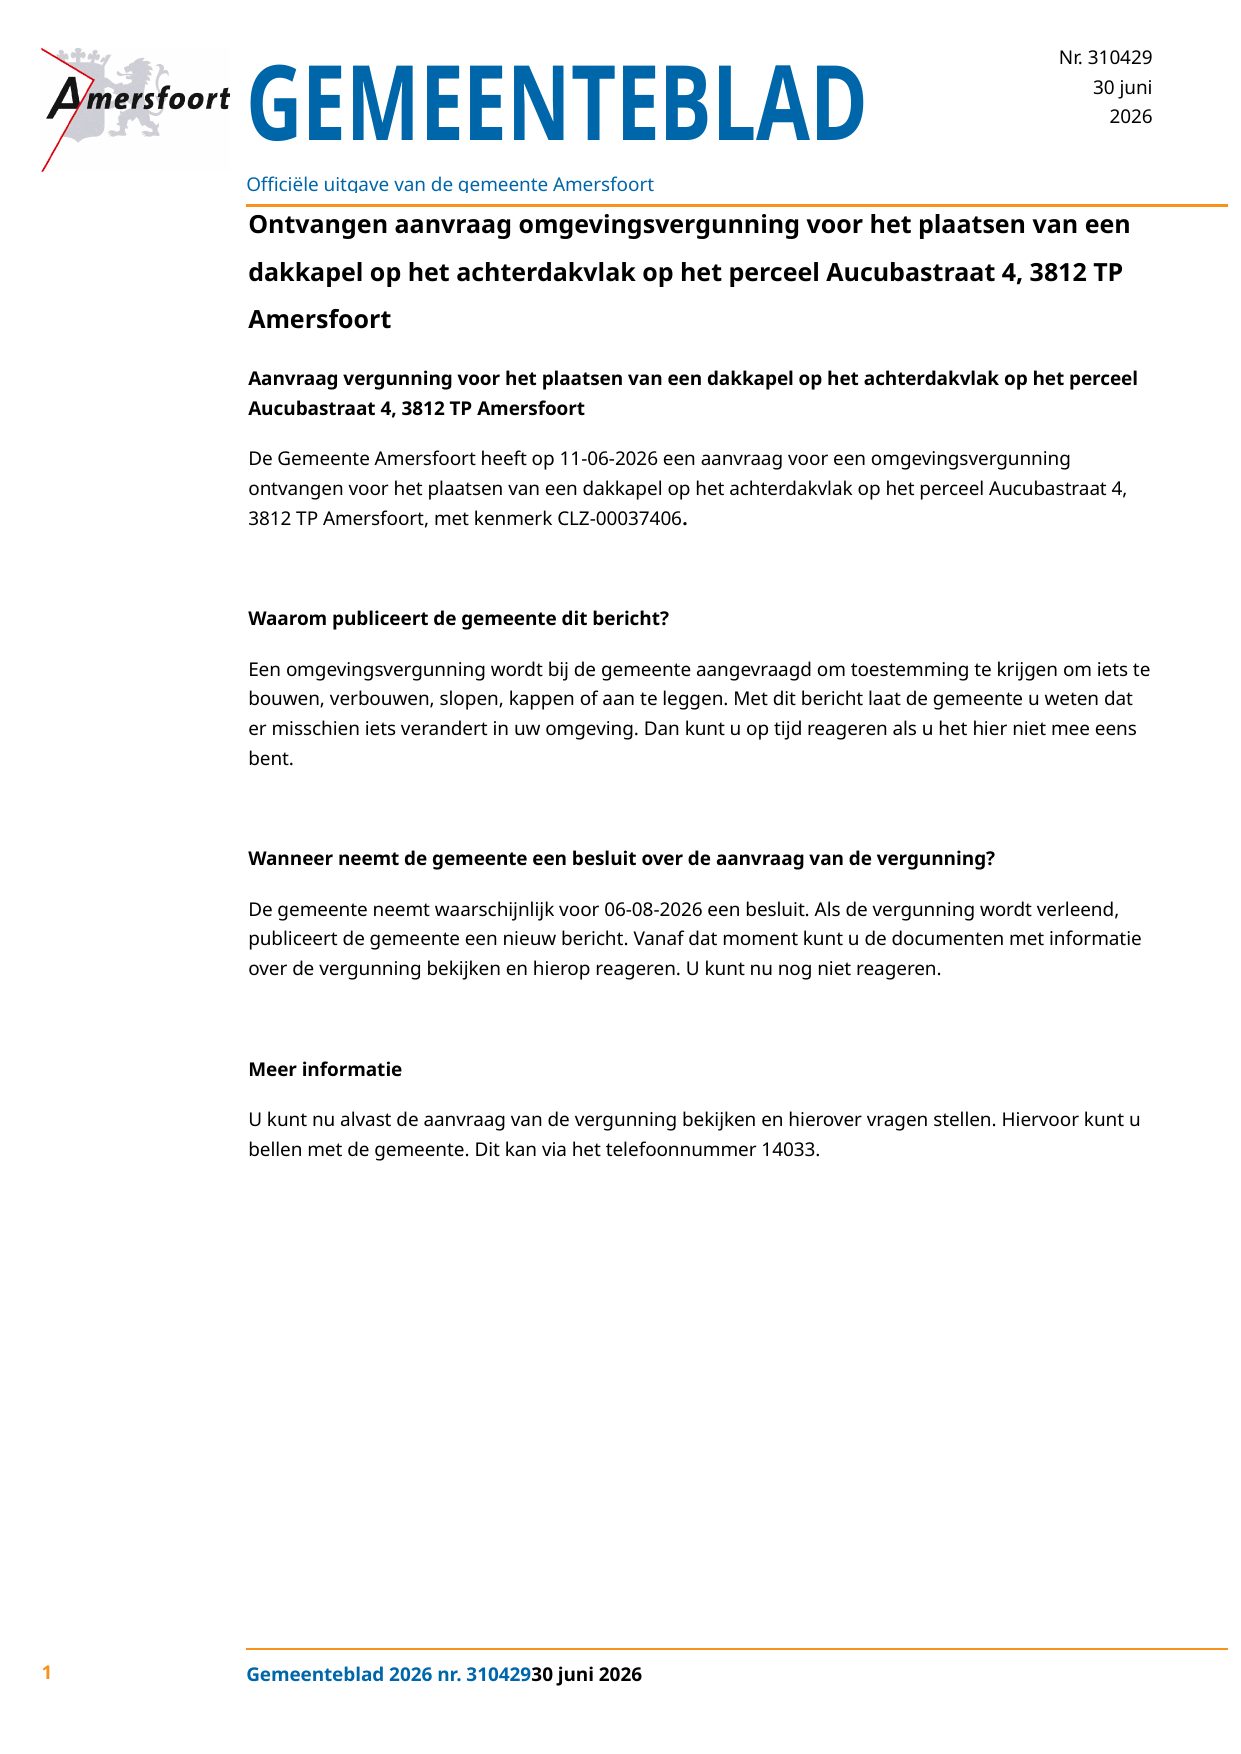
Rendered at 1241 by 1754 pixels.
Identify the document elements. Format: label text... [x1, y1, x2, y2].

text De Gemeente Amersfoort heeft op 11-06-2026 een aanvraag voor een omgevingsvergunning ontvangen voor het plaatsen van een dakkapel op het achterdakvlak op het perceel Aucubastraat 4, 3812 TP Amersfoort, met kenmerk CLZ-00037406. [248, 446, 1152, 530]
text U kunt nu alvast de aanvraag van de vergunning bekijken en hierover vragen stellen. Hiervoor kunt u bellen met de gemeente. Dit kan via het telefoonnummer 14033. [248, 1106, 1152, 1162]
text De gemeente neemt waarschijnlijk voor 06-08-2026 een besluit. Als de vergunning wordt verleend, publiceert de gemeente een nieuw bericht. Vanaf dat moment kunt u de documenten met informatie over de vergunning bekijken en hierop reageren. U kunt nu nog niet reageren. [248, 896, 1152, 981]
text Ontvangen aanvraag omgevingsvergunning voor het plaatsen van een dakkapel op het achterdakvlak op het perceel Aucubastraat 4, 3812 TP Amersfoort [248, 207, 1152, 336]
picture [41, 47, 231, 172]
text Een omgevingsvergunning wordt bij de gemeente aangevraagd om toestemming te krijgen om iets te bouwen, verbouwen, slopen, kappen of aan te leggen. Met dit bericht laat de gemeente u weten dat er misschien iets verandert in uw omgeving. Dan kunt u op tijd reageren als u het hier niet mee eens bent. [248, 656, 1152, 770]
text Wanneer neemt de gemeente een besluit over de aanvraag van de vergunning? [248, 846, 1152, 871]
text Meer informatie [248, 1056, 1152, 1082]
text Aanvraag vergunning voor het plaatsen van een dakkapel op het achterdakvlak op het perceel Aucubastraat 4, 3812 TP Amersfoort [248, 366, 1152, 421]
text Waarom publiceert de gemeente dit bericht? [248, 606, 1152, 631]
